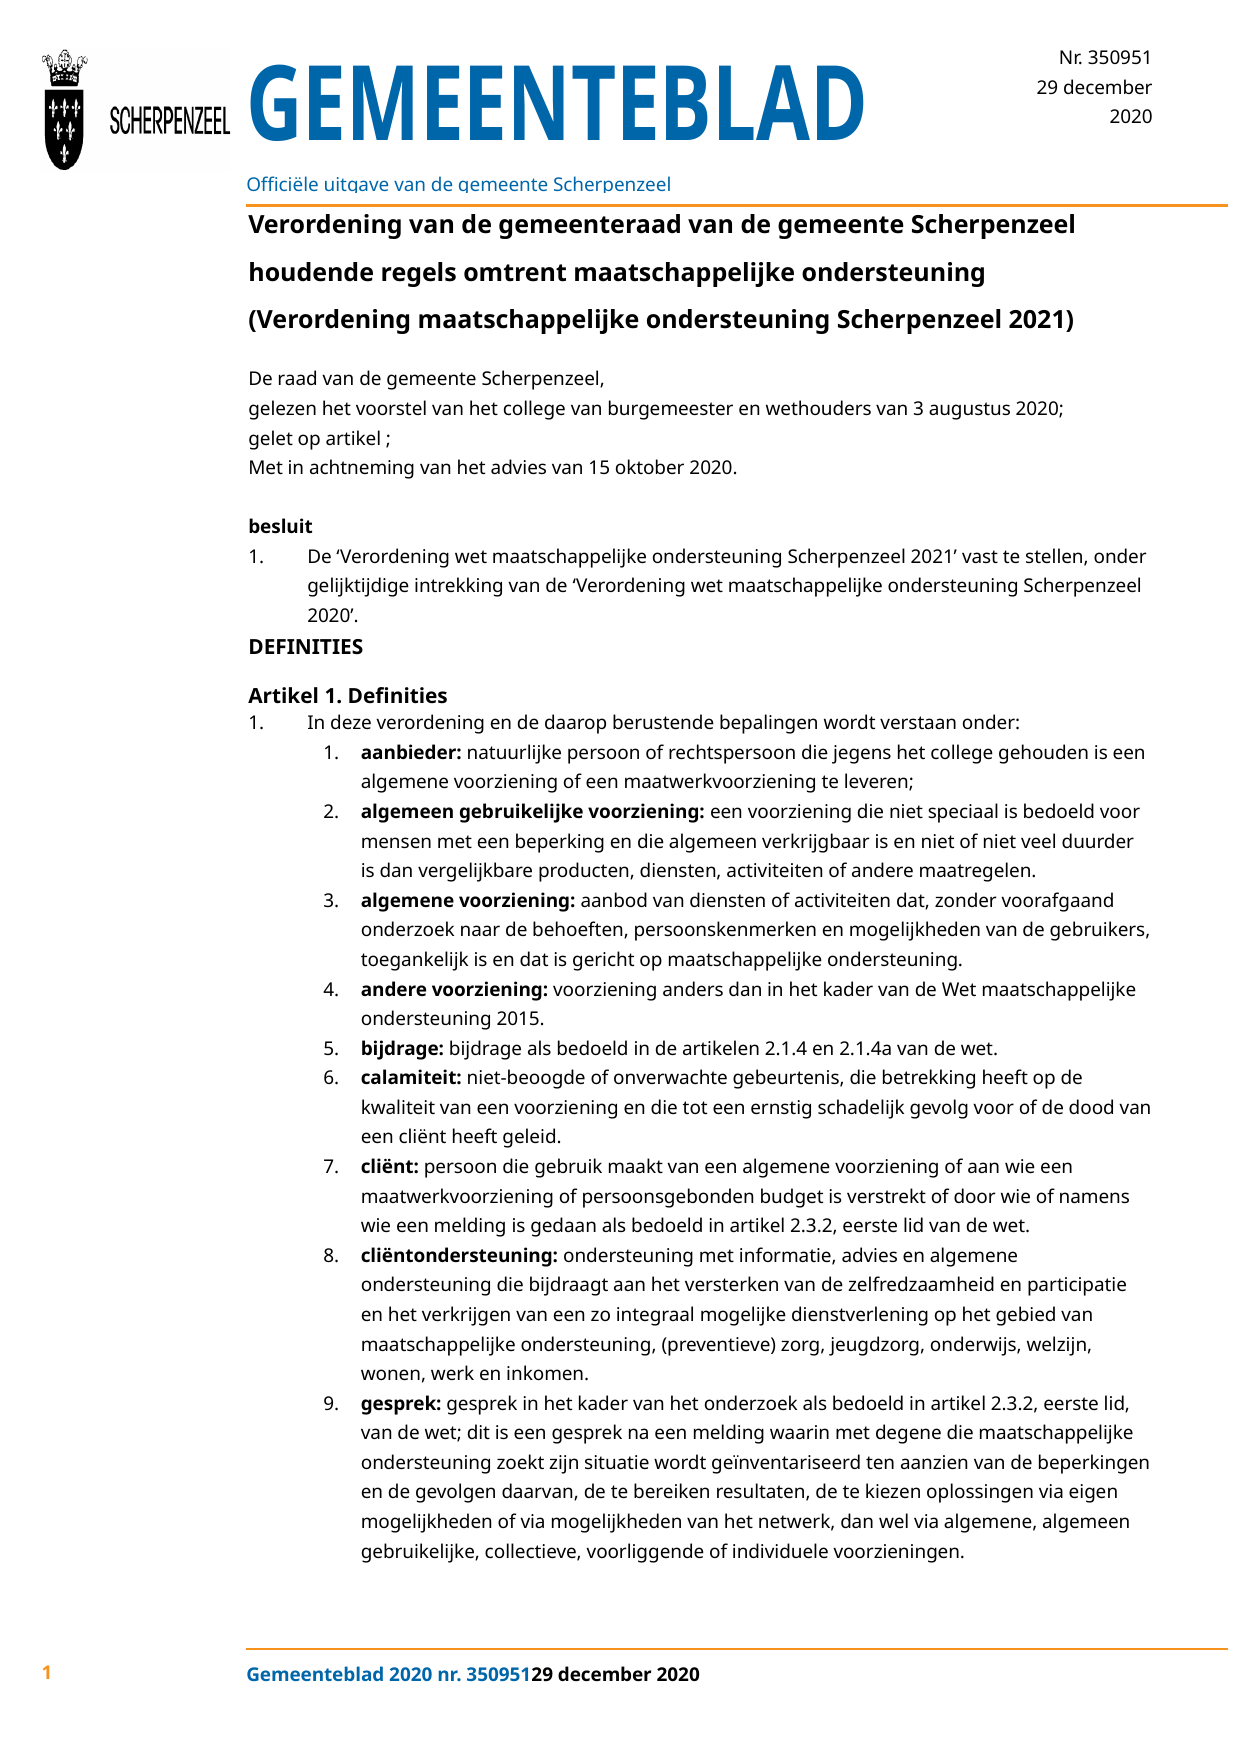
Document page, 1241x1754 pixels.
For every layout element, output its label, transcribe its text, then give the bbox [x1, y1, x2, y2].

text besluit [248, 513, 1152, 539]
list algemene voorziening: aanbod van diensten of activiteiten dat, zonder voorafgaand onderzoek naar de behoeften, persoonskenmerken en mogelijkheden van de gebruikers, toegankelijk is en dat is gericht op maatschappelijke ondersteuning. [323, 887, 1152, 972]
list aanbieder: natuurlijke persoon of rechtspersoon die jegens het college gehouden is een algemene voorziening of een maatwerkvoorziening te leveren; [323, 739, 1152, 794]
list cliëntondersteuning: ondersteuning met informatie, advies en algemene ondersteuning die bijdraagt aan het versterken van de zelfredzaamheid en participatie en het verkrijgen van een zo integraal mogelijke dienstverlening op het gebied van maatschappelijke ondersteuning, (preventieve) zorg, jeugdzorg, onderwijs, welzijn, wonen, werk en inkomen. [323, 1242, 1152, 1386]
list In deze verordening en de daarop berustende bepalingen wordt verstaan onder: [248, 709, 1152, 735]
text gelet op artikel ; [248, 425, 1152, 450]
list De ‘Verordening wet maatschappelijke ondersteuning Scherpenzeel 2021’ vast te stellen, onder gelijktijdige intrekking van de ‘Verordening wet maatschappelijke ondersteuning Scherpenzeel 2020’. [248, 543, 1152, 628]
text DEFINITIES [248, 632, 1152, 660]
list andere voorziening: voorziening anders dan in het kader van de Wet maatschappelijke ondersteuning 2015. [323, 976, 1152, 1031]
list gesprek: gesprek in het kader van het onderzoek als bedoeld in artikel 2.3.2, eerste lid, van de wet; dit is een gesprek na een melding waarin met degene die maatschappelijke ondersteuning zoekt zijn situatie wordt geïnventariseerd ten aanzien van de beperkingen en de gevolgen daarvan, de te bereiken resultaten, de te kiezen oplossingen via eigen mogelijkheden of via mogelijkheden van het netwerk, dan wel via algemene, algemeen gebruikelijke, collectieve, voorliggende of individuele voorzieningen. [323, 1390, 1152, 1563]
picture [41, 47, 231, 172]
list calamiteit: niet-beoogde of onverwachte gebeurtenis, die betrekking heeft op de kwaliteit van een voorziening en die tot een ernstig schadelijk gevolg voor of de dood van een cliënt heeft geleid. [323, 1064, 1152, 1149]
list bijdrage: bijdrage als bedoeld in de artikelen 2.1.4 en 2.1.4a van de wet. [323, 1035, 1152, 1061]
text De raad van de gemeente Scherpenzeel, [248, 366, 1152, 391]
text gelezen het voorstel van het college van burgemeester en wethouders van 3 augustus 2020; [248, 395, 1152, 421]
text Met in achtneming van het advies van 15 oktober 2020. [248, 454, 1152, 480]
text Verordening van de gemeenteraad van de gemeente Scherpenzeel houdende regels omtrent maatschappelijke ondersteuning (Verordening maatschappelijke ondersteuning Scherpenzeel 2021) [248, 207, 1152, 336]
list algemeen gebruikelijke voorziening: een voorziening die niet speciaal is bedoeld voor mensen met een beperking en die algemeen verkrijgbaar is en niet of niet veel duurder is dan vergelijkbare producten, diensten, activiteiten of andere maatregelen. [323, 798, 1152, 883]
text Artikel 1. Definities [248, 681, 1152, 709]
list cliënt: persoon die gebruik maakt van een algemene voorziening of aan wie een maatwerkvoorziening of persoonsgebonden budget is verstrekt of door wie of namens wie een melding is gedaan als bedoeld in artikel 2.3.2, eerste lid van de wet. [323, 1153, 1152, 1238]
